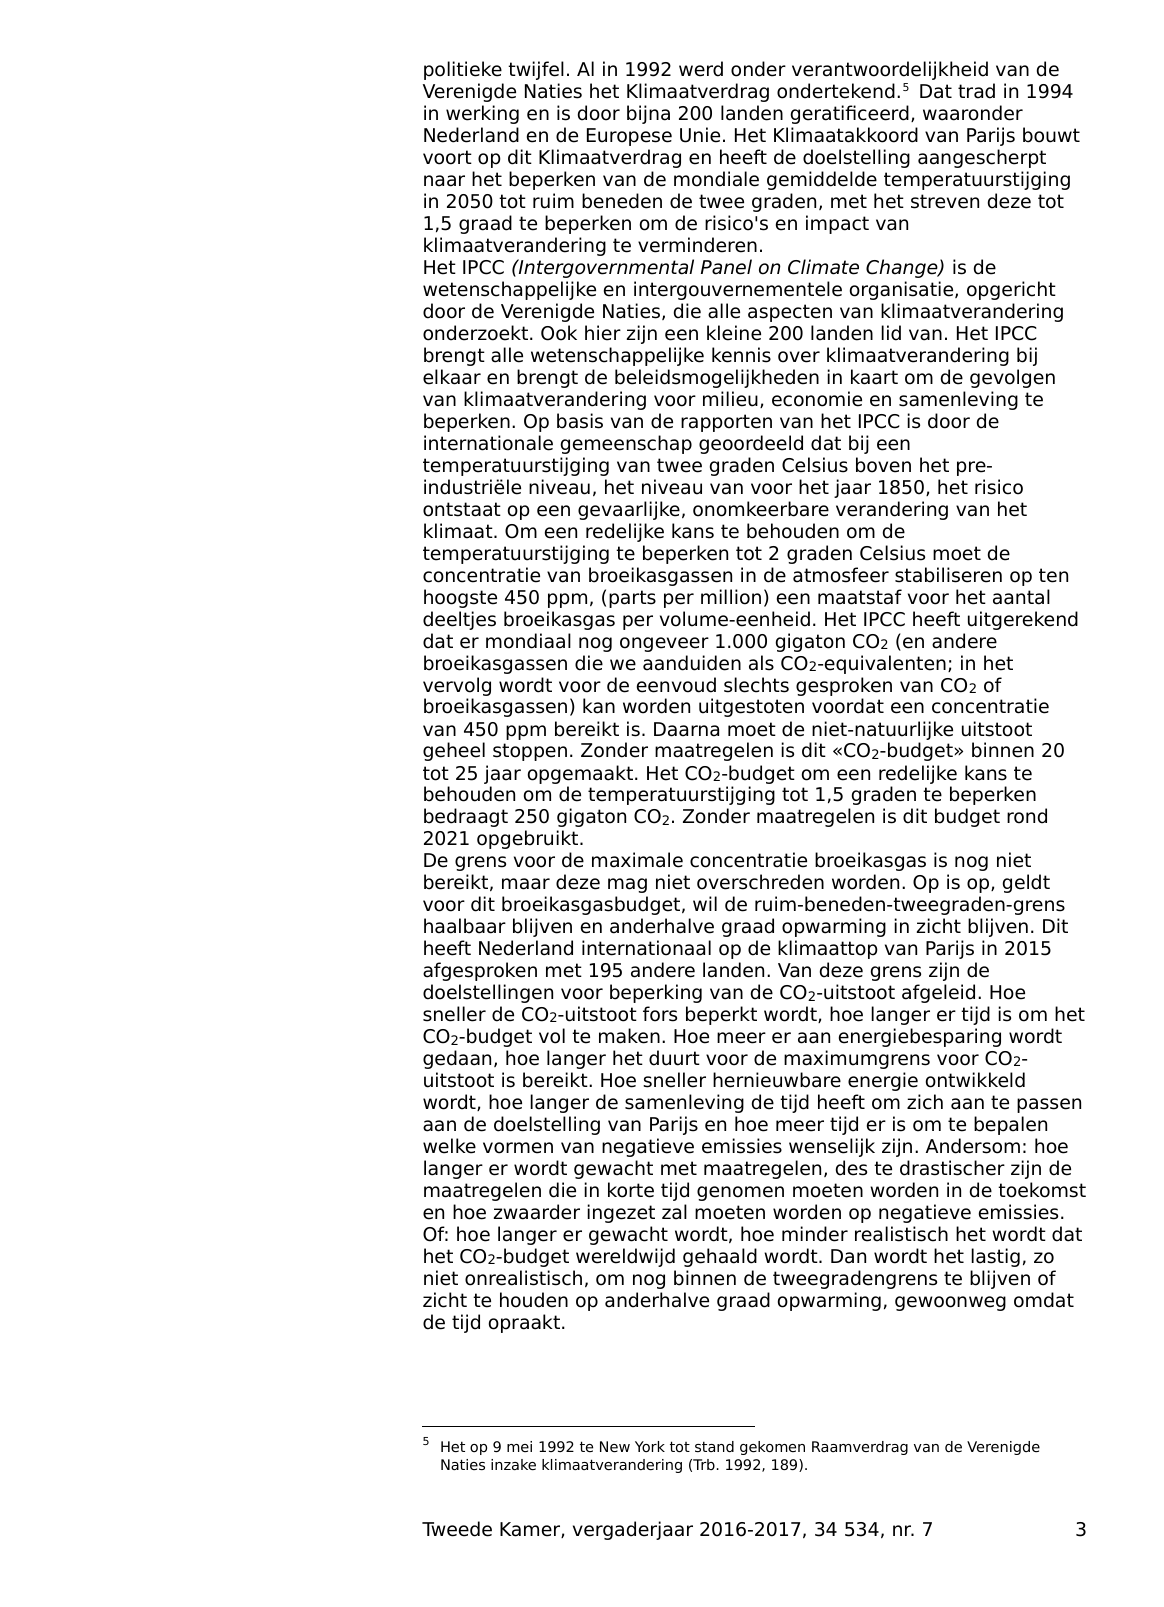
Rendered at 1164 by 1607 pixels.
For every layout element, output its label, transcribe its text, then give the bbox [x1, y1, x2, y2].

text Het IPCC (Intergovernmental Panel on Climate Change) is de wetenschappelijke en intergouvernementele organisatie, opgericht door de Verenigde Naties, die alle aspecten van klimaatverandering onderzoekt. Ook hier zijn een kleine 200 landen lid van. Het IPCC brengt alle wetenschappelijke kennis over klimaatverandering bij elkaar en brengt de beleidsmogelijkheden in kaart om de gevolgen van klimaatverandering voor milieu, economie en samenleving te beperken. Op basis van de rapporten van het IPCC is door de internationale gemeenschap geoordeeld dat bij een temperatuurstijging van twee graden Celsius boven het pre-industriële niveau, het niveau van voor het jaar 1850, het risico ontstaat op een gevaarlijke, onomkeerbare verandering van het klimaat. Om een redelijke kans te behouden om de temperatuurstijging te beperken tot 2 graden Celsius moet de concentratie van broeikasgassen in de atmosfeer stabiliseren op ten hoogste 450 ppm, (parts per million) een maatstaf voor het aantal deeltjes broeikasgas per volume-eenheid. Het IPCC heeft uitgerekend dat er mondiaal nog ongeveer 1.000 gigaton CO2 (en andere broeikasgassen die we aanduiden als CO2-equivalenten; in het vervolg wordt voor de eenvoud slechts gesproken van CO2 of broeikasgassen) kan worden uitgestoten voordat een concentratie van 450 ppm bereikt is. Daarna moet de niet-natuurlijke uitstoot geheel stoppen. Zonder maatregelen is dit «CO2-budget» binnen 20 tot 25 jaar opgemaakt. Het CO2-budget om een redelijke kans te behouden om de temperatuurstijging tot 1,5 graden te beperken bedraagt 250 gigaton CO2. Zonder maatregelen is dit budget rond 2021 opgebruikt. [422, 257, 1087, 850]
text De grens voor de maximale concentratie broeikasgas is nog niet bereikt, maar deze mag niet overschreden worden. Op is op, geldt voor dit broeikasgasbudget, wil de ruim-beneden-tweegraden-grens haalbaar blijven en anderhalve graad opwarming in zicht blijven. Dit heeft Nederland internationaal op de klimaattop van Parijs in 2015 afgesproken met 195 andere landen. Van deze grens zijn de doelstellingen voor beperking van de CO2-uitstoot afgeleid. Hoe sneller de CO2-uitstoot fors beperkt wordt, hoe langer er tijd is om het CO2-budget vol te maken. Hoe meer er aan energiebesparing wordt gedaan, hoe langer het duurt voor de maximumgrens voor CO2-uitstoot is bereikt. Hoe sneller hernieuwbare energie ontwikkeld wordt, hoe langer de samenleving de tijd heeft om zich aan te passen aan de doelstelling van Parijs en hoe meer tijd er is om te bepalen welke vormen van negatieve emissies wenselijk zijn. Andersom: hoe langer er wordt gewacht met maatregelen, des te drastischer zijn de maatregelen die in korte tijd genomen moeten worden in de toekomst en hoe zwaarder ingezet zal moeten worden op negatieve emissies. Of: hoe langer er gewacht wordt, hoe minder realistisch het wordt dat het CO2-budget wereldwijd gehaald wordt. Dan wordt het lastig, zo niet onrealistisch, om nog binnen de tweegradengrens te blijven of zicht te houden op anderhalve graad opwarming, gewoonweg omdat de tijd opraakt. [422, 850, 1087, 1334]
text politieke twijfel. Al in 1992 werd onder verantwoordelijkheid van de Verenigde Naties het Klimaatverdrag ondertekend. Dat trad in 1994 in werking en is door bijna 200 landen geratificeerd, waaronder Nederland en de Europese Unie. Het Klimaatakkoord van Parijs bouwt voort op dit Klimaatverdrag en heeft de doelstelling aangescherpt naar het beperken van de mondiale gemiddelde temperatuurstijging in 2050 tot ruim beneden de twee graden, met het streven deze tot 1,5 graad te beperken om de risico's en impact van klimaatverandering te verminderen. [422, 59, 1087, 257]
text Het op 9 mei 1992 te New York tot stand gekomen Raamverdrag van de Verenigde Naties inzake klimaatverandering (Trb. 1992, 189). [422, 1435, 1087, 1474]
